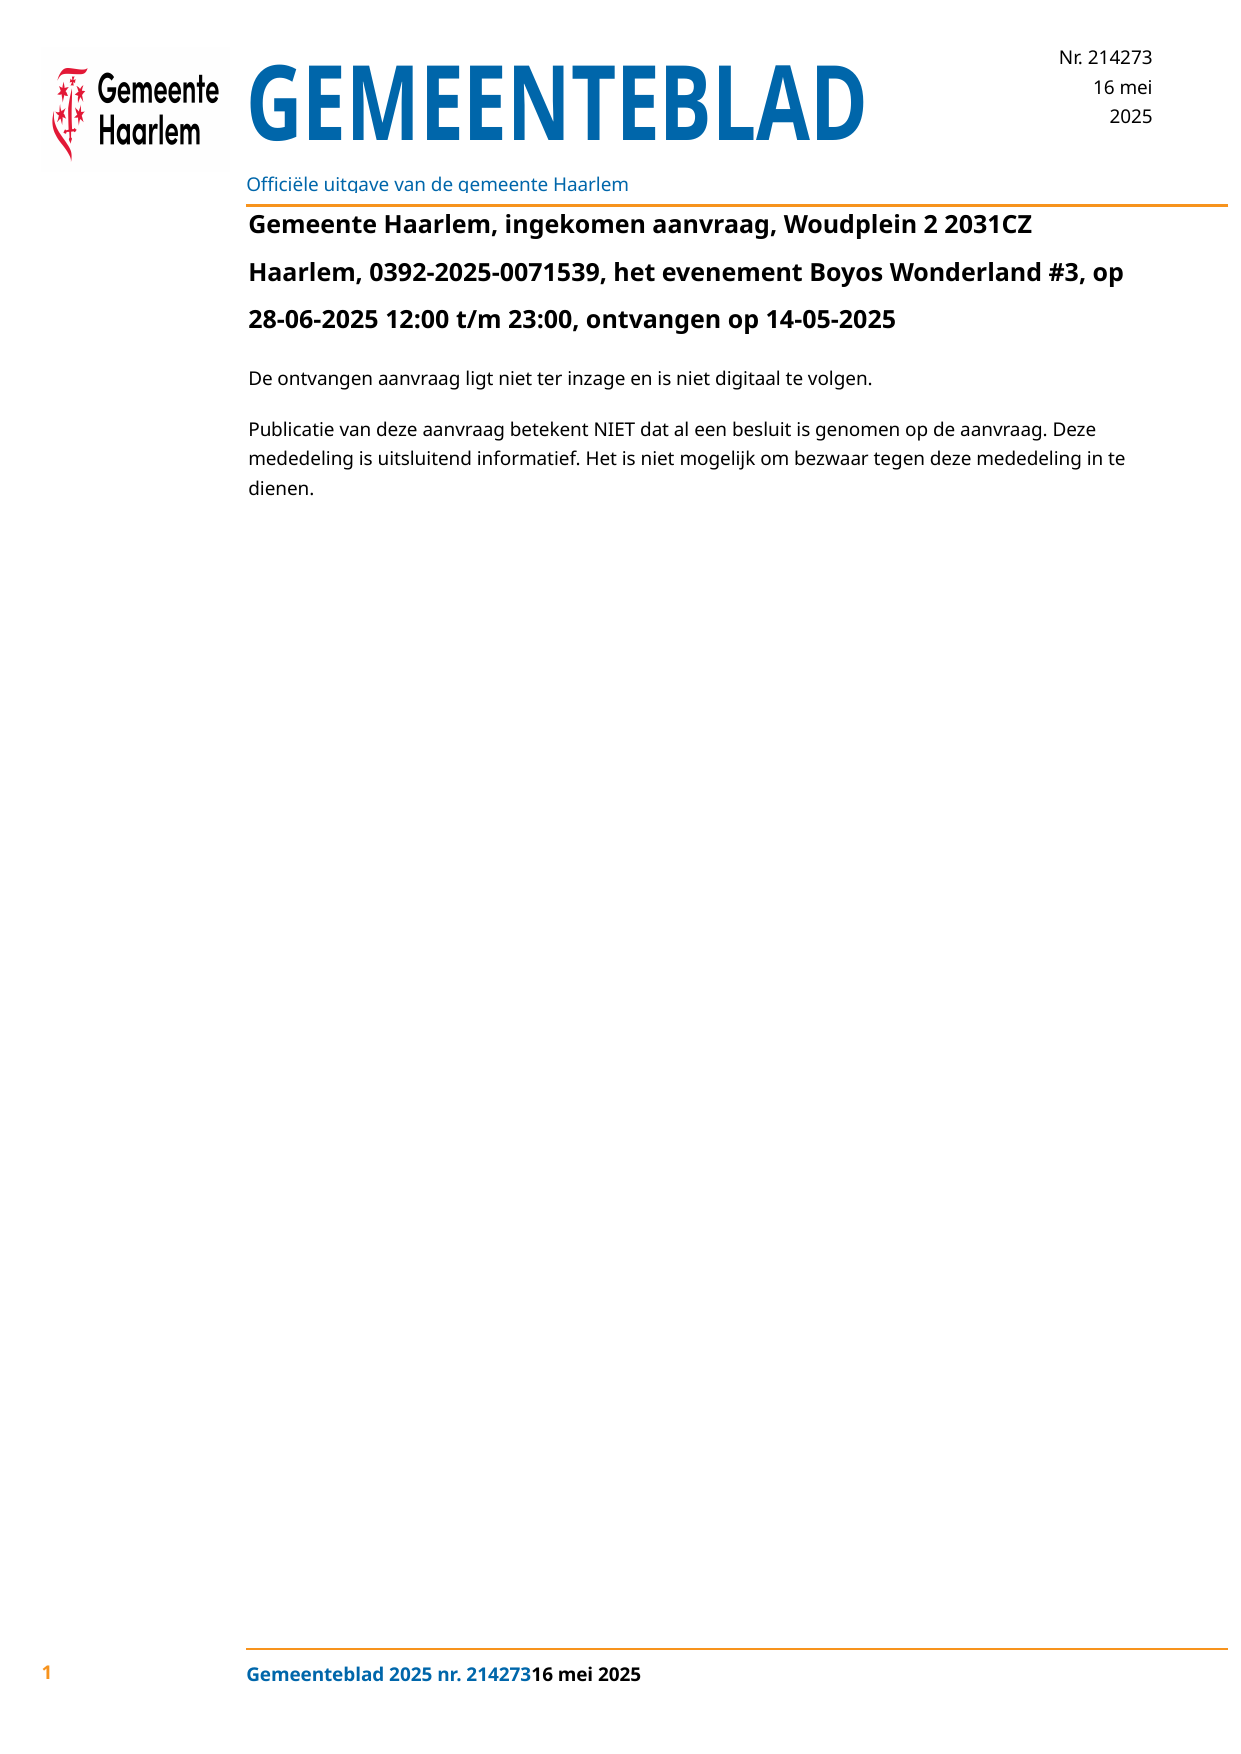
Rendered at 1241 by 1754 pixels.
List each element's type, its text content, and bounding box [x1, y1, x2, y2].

text De ontvangen aanvraag ligt niet ter inzage en is niet digitaal te volgen. [248, 366, 1152, 391]
text Publicatie van deze aanvraag betekent NIET dat al een besluit is genomen op de aanvraag. Deze mededeling is uitsluitend informatief. Het is niet mogelijk om bezwaar tegen deze mededeling in te dienen. [248, 416, 1152, 501]
text Gemeente Haarlem, ingekomen aanvraag, Woudplein 2 2031CZ Haarlem, 0392-2025-0071539, het evenement Boyos Wonderland #3, op 28-06-2025 12:00 t/m 23:00, ontvangen op 14-05-2025 [248, 207, 1152, 336]
picture [41, 47, 231, 172]
